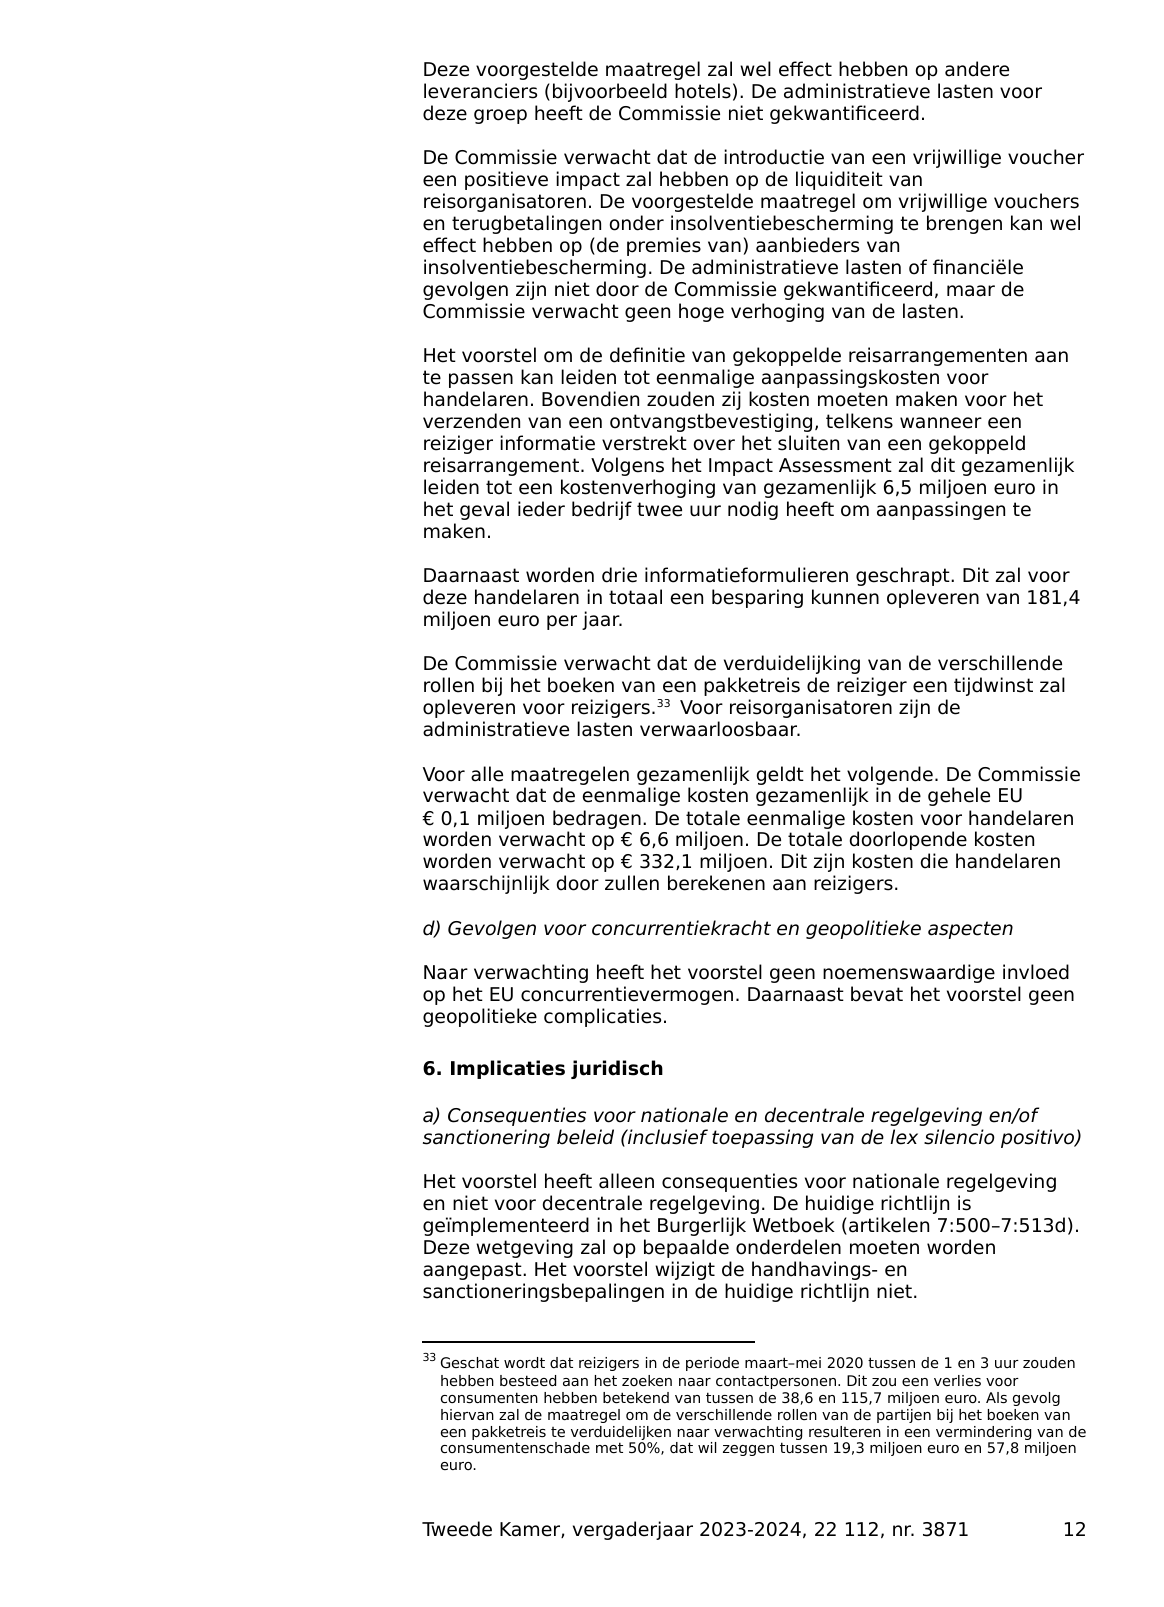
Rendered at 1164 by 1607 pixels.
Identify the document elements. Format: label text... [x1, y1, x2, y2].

text Deze voorgestelde maatregel zal wel effect hebben op andere leveranciers (bijvoorbeeld hotels). De administratieve lasten voor deze groep heeft de Commissie niet gekwantificeerd. [422, 59, 1087, 125]
subtitle a) Consequenties voor nationale en decentrale regelgeving en/of sanctionering beleid (inclusief toepassing van de lex silencio positivo) [422, 1104, 1087, 1148]
text Naar verwachting heeft het voorstel geen noemenswaardige invloed op het EU concurrentievermogen. Daarnaast bevat het voorstel geen geopolitieke complicaties. [422, 962, 1087, 1028]
text Voor alle maatregelen gezamenlijk geldt het volgende. De Commissie verwacht dat de eenmalige kosten gezamenlijk in de gehele EU € 0,1 miljoen bedragen. De totale eenmalige kosten voor handelaren worden verwacht op € 6,6 miljoen. De totale doorlopende kosten worden verwacht op € 332,1 miljoen. Dit zijn kosten die handelaren waarschijnlijk door zullen berekenen aan reizigers. [422, 763, 1087, 895]
text Daarnaast worden drie informatieformulieren geschrapt. Dit zal voor deze handelaren in totaal een besparing kunnen opleveren van 181,4 miljoen euro per jaar. [422, 565, 1087, 631]
text De Commissie verwacht dat de verduidelijking van de verschillende rollen bij het boeken van een pakketreis de reiziger een tijdwinst zal opleveren voor reizigers. Voor reisorganisatoren zijn de administratieve lasten verwaarloosbaar. [422, 653, 1087, 741]
text Geschat wordt dat reizigers in de periode maart–mei 2020 tussen de 1 en 3 uur zouden hebben besteed aan het zoeken naar contactpersonen. Dit zou een verlies voor consumenten hebben betekend van tussen de 38,6 en 115,7 miljoen euro. Als gevolg hiervan zal de maatregel om de verschillende rollen van de partijen bij het boeken van een pakketreis te verduidelijken naar verwachting resulteren in een vermindering van de consumentenschade met 50%, dat wil zeggen tussen 19,3 miljoen euro en 57,8 miljoen euro. [422, 1351, 1087, 1474]
text Het voorstel heeft alleen consequenties voor nationale regelgeving en niet voor decentrale regelgeving. De huidige richtlijn is geïmplementeerd in het Burgerlijk Wetboek (artikelen 7:500–7:513d). Deze wetgeving zal op bepaalde onderdelen moeten worden aangepast. Het voorstel wijzigt de handhavings- en sanctioneringsbepalingen in de huidige richtlijn niet. [422, 1171, 1087, 1303]
text Het voorstel om de definitie van gekoppelde reisarrangementen aan te passen kan leiden tot eenmalige aanpassingskosten voor handelaren. Bovendien zouden zij kosten moeten maken voor het verzenden van een ontvangstbevestiging, telkens wanneer een reiziger informatie verstrekt over het sluiten van een gekoppeld reisarrangement. Volgens het Impact Assessment zal dit gezamenlijk leiden tot een kostenverhoging van gezamenlijk 6,5 miljoen euro in het geval ieder bedrijf twee uur nodig heeft om aanpassingen te maken. [422, 345, 1087, 543]
text De Commissie verwacht dat de introductie van een vrijwillige voucher een positieve impact zal hebben op de liquiditeit van reisorganisatoren. De voorgestelde maatregel om vrijwillige vouchers en terugbetalingen onder insolventiebescherming te brengen kan wel effect hebben op (de premies van) aanbieders van insolventiebescherming. De administratieve lasten of financiële gevolgen zijn niet door de Commissie gekwantificeerd, maar de Commissie verwacht geen hoge verhoging van de lasten. [422, 147, 1087, 323]
subtitle 6. Implicaties juridisch [422, 1058, 1087, 1079]
subtitle d) Gevolgen voor concurrentiekracht en geopolitieke aspecten [422, 917, 1087, 939]
